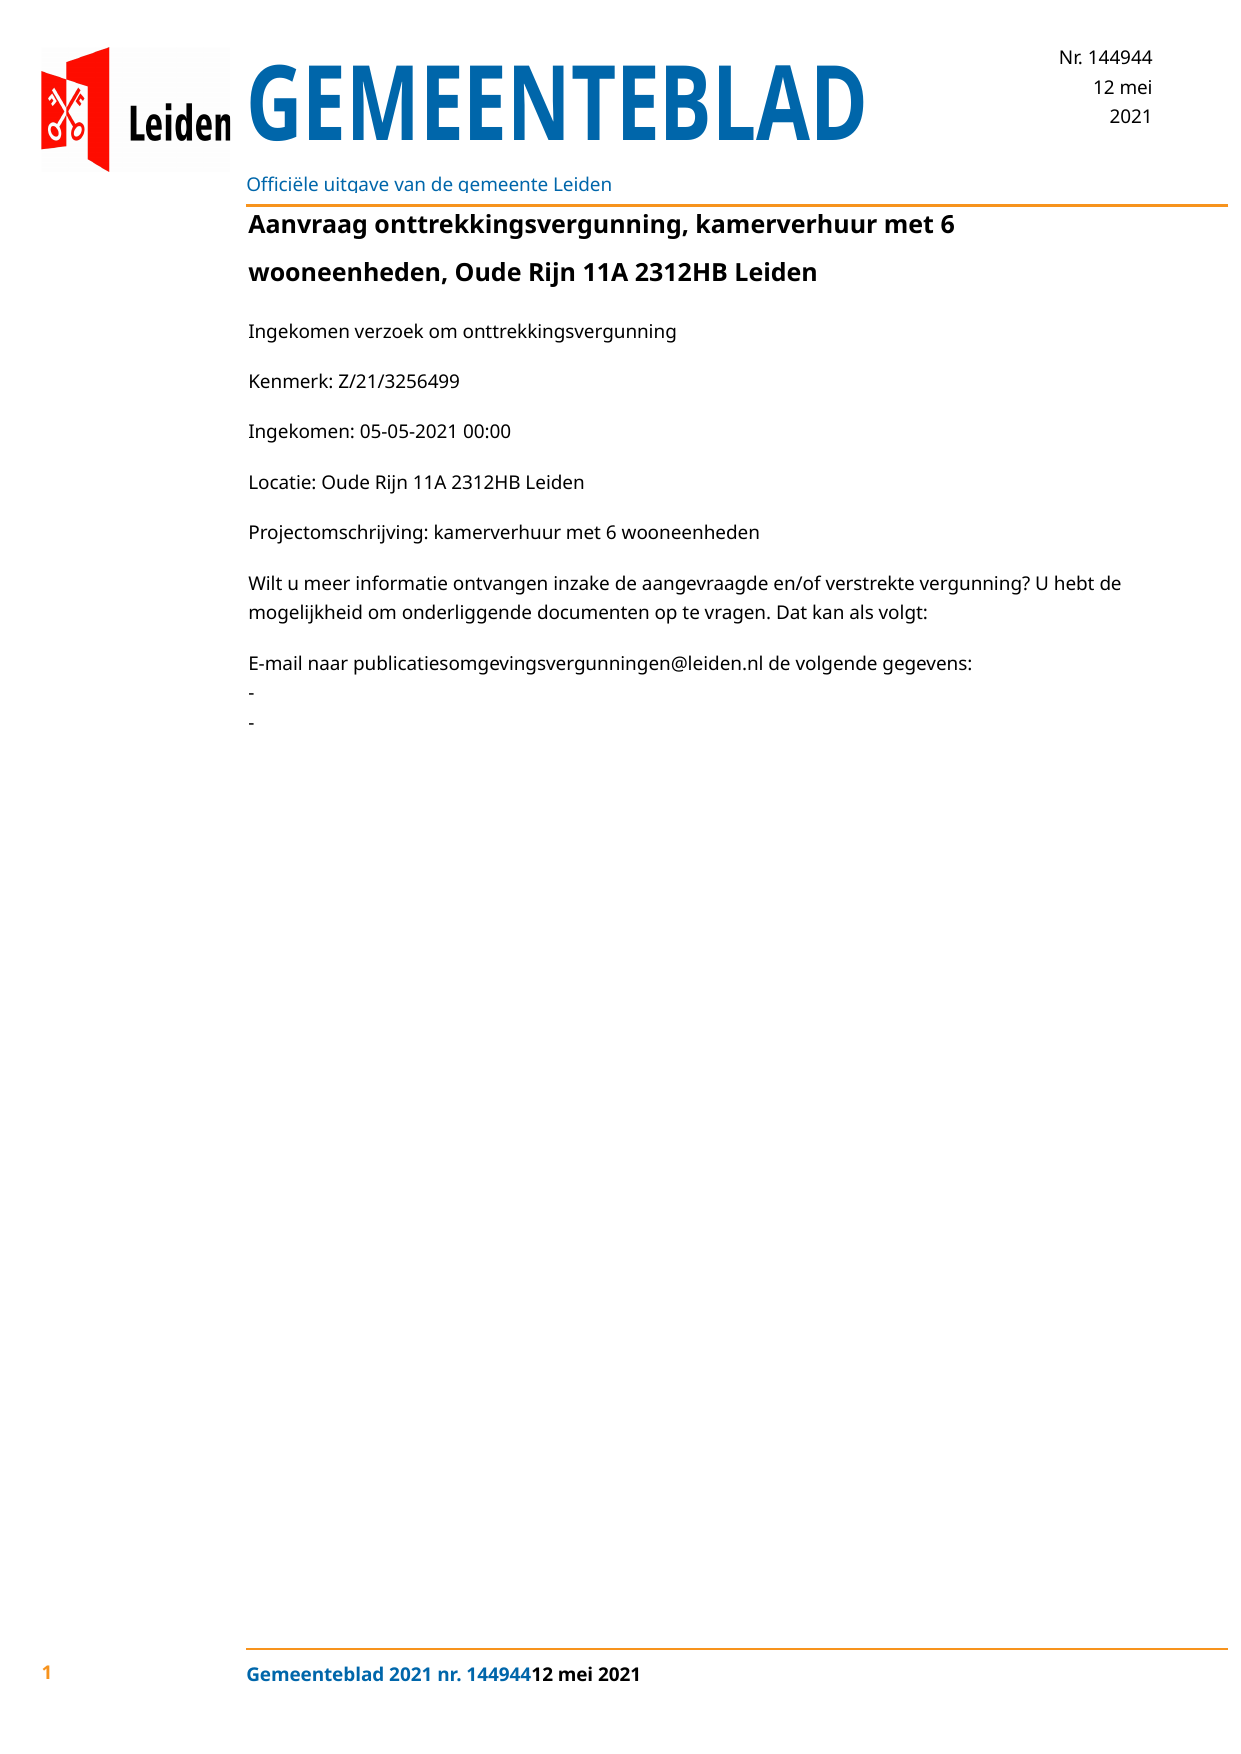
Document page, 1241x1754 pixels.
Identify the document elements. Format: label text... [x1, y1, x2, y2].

text Kenmerk: Z/21/3256499 [248, 368, 1152, 394]
text Ingekomen: 05-05-2021 00:00 [248, 419, 1152, 444]
text E-mail naar publicatiesomgevingsvergunningen@leiden.nl de volgende gegevens: [248, 650, 1152, 676]
text Aanvraag onttrekkingsvergunning, kamerverhuur met 6 wooneenheden, Oude Rijn 11A 2312HB Leiden [248, 207, 1152, 288]
text Wilt u meer informatie ontvangen inzake de aangevraagde en/of verstrekte vergunning? U hebt de mogelijkheid om onderliggende documenten op te vragen. Dat kan als volgt: [248, 570, 1152, 625]
text Ingekomen verzoek om onttrekkingsvergunning [248, 318, 1152, 344]
picture [41, 47, 231, 172]
text Projectomschrijving: kamerverhuur met 6 wooneenheden [248, 519, 1152, 545]
text Locatie: Oude Rijn 11A 2312HB Leiden [248, 469, 1152, 495]
